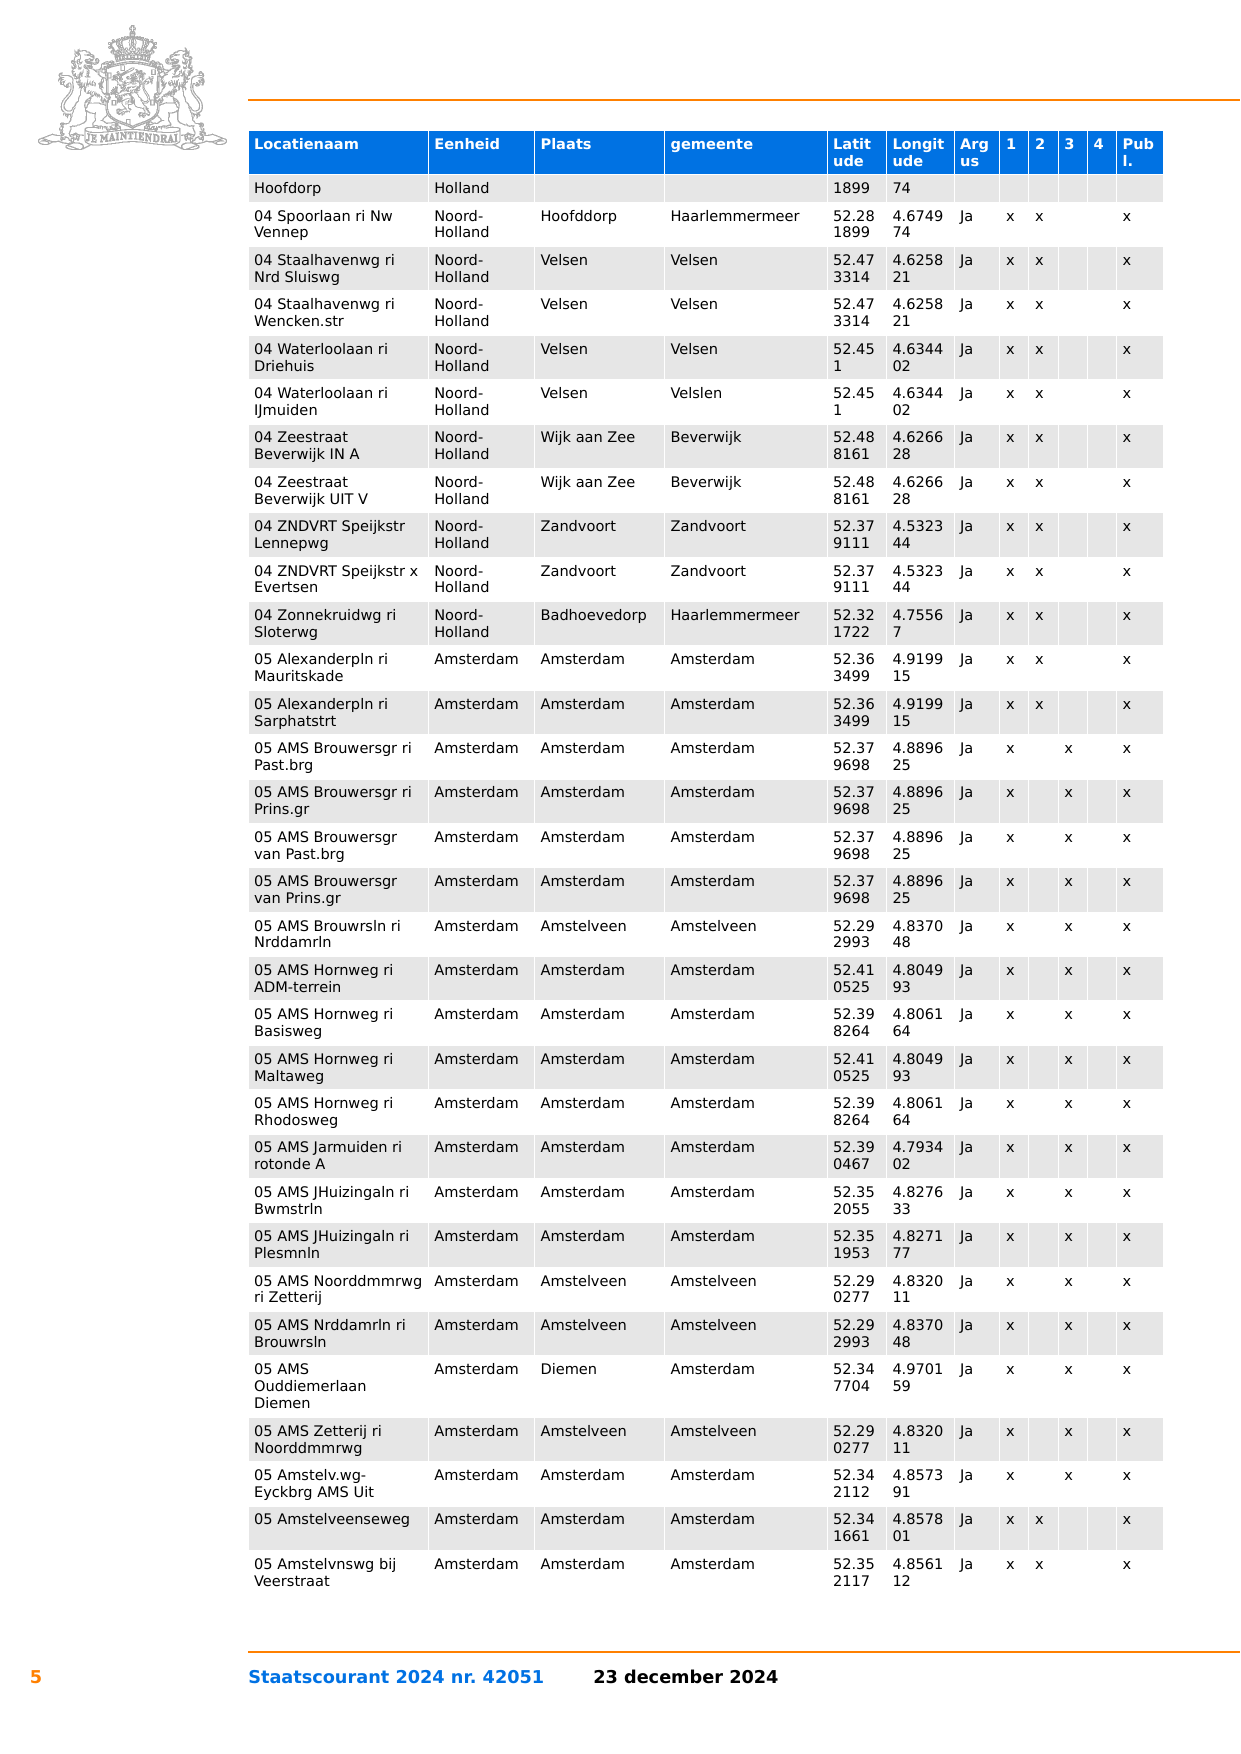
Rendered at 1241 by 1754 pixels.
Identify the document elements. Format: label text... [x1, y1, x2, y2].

table_cell Ja [955, 1046, 999, 1089]
table_cell x [1000, 425, 1028, 468]
table_cell Amsterdam [665, 735, 827, 778]
table_cell [1029, 1312, 1058, 1355]
table_cell Amsterdam [665, 1356, 827, 1417]
table_cell [1088, 1507, 1116, 1550]
table_cell x [1029, 513, 1058, 557]
table_cell [1029, 1418, 1058, 1461]
table_cell x [1029, 602, 1058, 645]
table_header Eenheid [429, 131, 534, 174]
table_cell Wijk aan Zee [535, 469, 664, 512]
table_cell [1088, 1223, 1116, 1267]
table_cell x [1117, 735, 1163, 778]
table_cell 4.793402 [887, 1135, 954, 1178]
table_cell Amsterdam [665, 780, 827, 823]
table_cell [1059, 380, 1087, 423]
table_cell [1088, 1356, 1116, 1417]
table_cell Amstelveen [535, 1268, 664, 1311]
table_cell Noord-Holland [429, 203, 534, 246]
table_cell Amsterdam [535, 1046, 664, 1089]
table_cell [1088, 913, 1116, 956]
table_cell 05 AMS Hornweg ri Rhodosweg [249, 1090, 428, 1133]
table_cell [1059, 336, 1087, 379]
table_cell x [1000, 646, 1028, 690]
table_cell [1088, 1312, 1116, 1355]
table_cell [1059, 646, 1087, 690]
table_cell x [1117, 425, 1163, 468]
table_cell [1088, 336, 1116, 379]
table_cell 52.488161 [828, 425, 886, 468]
table_cell 04 Staalhavenwg ri Wencken.str [249, 291, 428, 335]
table_cell x [1117, 1090, 1163, 1133]
table_cell x [1000, 513, 1028, 557]
table_cell 52.379698 [828, 780, 886, 823]
table_cell 4.919915 [887, 646, 954, 690]
table_cell 4.75567 [887, 602, 954, 645]
table_cell Ja [955, 425, 999, 468]
table_cell Noord-Holland [429, 513, 534, 557]
table_cell 4.634402 [887, 380, 954, 423]
table_cell 4.806164 [887, 1001, 954, 1045]
table_cell 05 AMS Ouddiemerlaan Diemen [249, 1356, 428, 1417]
table_cell Amsterdam [535, 780, 664, 823]
table_cell 05 AMS Brouwersgr van Past.brg [249, 824, 428, 867]
table_cell x [1029, 291, 1058, 335]
table_cell x [1059, 1179, 1087, 1222]
table_cell Amsterdam [429, 1418, 534, 1461]
table_cell x [1117, 1312, 1163, 1355]
table_cell Ja [955, 1223, 999, 1267]
table_cell Amsterdam [665, 957, 827, 1000]
table_cell Amsterdam [429, 824, 534, 867]
table_cell Amsterdam [665, 1551, 827, 1594]
table_cell x [1029, 425, 1058, 468]
table_cell 52.379698 [828, 868, 886, 912]
table_cell [1088, 247, 1116, 290]
table_header Publ. [1117, 131, 1163, 174]
table_cell x [1059, 913, 1087, 956]
table_cell Zandvoort [535, 513, 664, 557]
table_cell [1088, 1090, 1116, 1133]
table_cell Ja [955, 780, 999, 823]
table_cell x [1059, 1312, 1087, 1355]
table_cell Amsterdam [535, 1551, 664, 1594]
table_cell 52.363499 [828, 691, 886, 734]
table_cell x [1059, 1268, 1087, 1311]
table_cell [1088, 824, 1116, 867]
table_cell Ja [955, 1356, 999, 1417]
table_cell Ja [955, 469, 999, 512]
table_cell Hoofddorp [535, 203, 664, 246]
table_cell [1059, 513, 1087, 557]
table_cell 05 AMS Brouwrsln ri Nrddamrln [249, 913, 428, 956]
table_cell Amsterdam [429, 1356, 534, 1417]
table_cell 52.473314 [828, 247, 886, 290]
table_cell 05 Alexanderpln ri Mauritskade [249, 646, 428, 690]
table_cell [1088, 691, 1116, 734]
table_cell x [1117, 1135, 1163, 1178]
table_header 1 [1000, 131, 1028, 174]
table_cell x [1117, 1001, 1163, 1045]
table_cell Amsterdam [429, 1223, 534, 1267]
table_cell Velslen [665, 380, 827, 423]
table_cell Velsen [665, 291, 827, 335]
table_cell x [1117, 691, 1163, 734]
table_cell Ja [955, 558, 999, 601]
table_cell Ja [955, 1135, 999, 1178]
table_cell x [1000, 824, 1028, 867]
table_cell Ja [955, 913, 999, 956]
table_cell Amsterdam [429, 691, 534, 734]
table_cell 1899 [828, 175, 886, 202]
table_cell 4.857391 [887, 1462, 954, 1506]
table_cell Badhoevedorp [535, 602, 664, 645]
table_cell Amsterdam [429, 1551, 534, 1594]
table_cell [1029, 175, 1058, 202]
table_cell 52.379111 [828, 558, 886, 601]
table_cell Amstelveen [535, 913, 664, 956]
table_cell Noord-Holland [429, 558, 534, 601]
table_cell 4.827633 [887, 1179, 954, 1222]
table_cell Noord-Holland [429, 469, 534, 512]
table_cell x [1000, 558, 1028, 601]
table_cell 05 AMS Hornweg ri ADM-terrein [249, 957, 428, 1000]
table_cell [1029, 1268, 1058, 1311]
table_cell Amsterdam [665, 1179, 827, 1222]
table_cell Amsterdam [535, 1223, 664, 1267]
table_cell 05 Amstelv.wg-Eyckbrg AMS Uit [249, 1462, 428, 1506]
table_header 3 [1059, 131, 1087, 174]
table_cell [1029, 1135, 1058, 1178]
table_cell [1088, 602, 1116, 645]
table_cell [1029, 1223, 1058, 1267]
table_cell 74 [887, 175, 954, 202]
table_cell x [1059, 1090, 1087, 1133]
table_cell x [1029, 469, 1058, 512]
table_header Latitude [828, 131, 886, 174]
table_cell 04 ZNDVRT Speijkstr Lennepwg [249, 513, 428, 557]
table_cell 52.352117 [828, 1551, 886, 1594]
table_cell 4.804993 [887, 1046, 954, 1089]
table_cell x [1059, 824, 1087, 867]
table_cell [1059, 1551, 1087, 1594]
table_cell x [1000, 336, 1028, 379]
table_cell Haarlemmermeer [665, 203, 827, 246]
table_cell [1088, 957, 1116, 1000]
table_cell x [1117, 380, 1163, 423]
table_cell Amsterdam [665, 1462, 827, 1506]
table_cell [1088, 1001, 1116, 1045]
table_cell x [1117, 1223, 1163, 1267]
table_cell x [1000, 1046, 1028, 1089]
table_cell [1088, 469, 1116, 512]
table_cell Beverwijk [665, 425, 827, 468]
table_cell 4.837048 [887, 913, 954, 956]
table_cell x [1117, 602, 1163, 645]
table_cell 05 AMS JHuizingaln ri Plesmnln [249, 1223, 428, 1267]
table_cell 05 AMS JHuizingaln ri Bwmstrln [249, 1179, 428, 1222]
table_cell 4.827177 [887, 1223, 954, 1267]
table_cell Amsterdam [429, 1312, 534, 1355]
table_cell Amsterdam [535, 1462, 664, 1506]
table_cell [1029, 1090, 1058, 1133]
table_cell Amsterdam [665, 1507, 827, 1550]
table_cell Noord-Holland [429, 380, 534, 423]
table_cell Noord-Holland [429, 602, 534, 645]
table_cell [1088, 735, 1116, 778]
table_cell Amsterdam [429, 1001, 534, 1045]
table_cell x [1000, 957, 1028, 1000]
table_cell 52.292993 [828, 913, 886, 956]
table_cell x [1000, 913, 1028, 956]
table_cell Ja [955, 1507, 999, 1550]
table_cell 05 AMS Hornweg ri Maltaweg [249, 1046, 428, 1089]
table_cell x [1029, 247, 1058, 290]
table_cell Ja [955, 380, 999, 423]
table_cell x [1000, 1551, 1028, 1594]
table_cell Amstelveen [665, 913, 827, 956]
table_cell x [1117, 868, 1163, 912]
table_cell x [1117, 247, 1163, 290]
table_cell Amsterdam [429, 646, 534, 690]
table_cell 4.804993 [887, 957, 954, 1000]
table_cell [1117, 175, 1163, 202]
table_cell [1029, 868, 1058, 912]
table_cell 4.832011 [887, 1268, 954, 1311]
table_cell 05 AMS Brouwersgr van Prins.gr [249, 868, 428, 912]
table_cell 04 Staalhavenwg ri Nrd Sluiswg [249, 247, 428, 290]
table_cell [1029, 1356, 1058, 1417]
table_cell Ja [955, 1090, 999, 1133]
table_cell x [1029, 558, 1058, 601]
table_cell [1029, 735, 1058, 778]
table_cell Diemen [535, 1356, 664, 1417]
table_cell 05 AMS Jarmuiden ri rotonde A [249, 1135, 428, 1178]
table_cell Amsterdam [665, 1223, 827, 1267]
table_cell [1088, 175, 1116, 202]
table_cell 4.889625 [887, 780, 954, 823]
table_cell 4.674974 [887, 203, 954, 246]
table_cell 4.806164 [887, 1090, 954, 1133]
table_cell Amsterdam [429, 1462, 534, 1506]
table_cell x [1000, 469, 1028, 512]
table_cell x [1117, 957, 1163, 1000]
table_cell Zandvoort [535, 558, 664, 601]
table_cell 4.532344 [887, 558, 954, 601]
table_cell [665, 175, 827, 202]
table_cell x [1059, 1356, 1087, 1417]
table_cell x [1059, 957, 1087, 1000]
table_cell x [1117, 469, 1163, 512]
table_cell Hoofdorp [249, 175, 428, 202]
table_cell Amstelveen [535, 1312, 664, 1355]
table_cell 52.352055 [828, 1179, 886, 1222]
table_cell Amsterdam [429, 780, 534, 823]
table_cell Amsterdam [535, 1090, 664, 1133]
table_cell 52.321722 [828, 602, 886, 645]
table_cell [1059, 247, 1087, 290]
table_cell 4.889625 [887, 735, 954, 778]
table_cell 52.290277 [828, 1418, 886, 1461]
picture [38, 25, 227, 150]
table_cell Ja [955, 1001, 999, 1045]
table_cell Noord-Holland [429, 291, 534, 335]
table_cell Ja [955, 203, 999, 246]
table_cell Amstelveen [665, 1268, 827, 1311]
table_cell 52.473314 [828, 291, 886, 335]
table_cell Amsterdam [429, 957, 534, 1000]
table_cell [1088, 203, 1116, 246]
table_cell 52.290277 [828, 1268, 886, 1311]
table_cell x [1117, 336, 1163, 379]
table_cell x [1059, 1001, 1087, 1045]
table_cell x [1059, 1462, 1087, 1506]
table_cell x [1059, 780, 1087, 823]
table_cell [1059, 203, 1087, 246]
table_cell 4.857801 [887, 1507, 954, 1550]
table_cell x [1117, 203, 1163, 246]
table_cell Velsen [535, 291, 664, 335]
table_cell Amsterdam [429, 1179, 534, 1222]
table_cell Ja [955, 1312, 999, 1355]
table_cell 4.532344 [887, 513, 954, 557]
table_cell x [1000, 868, 1028, 912]
table_cell Amsterdam [665, 1135, 827, 1178]
table_cell Wijk aan Zee [535, 425, 664, 468]
table_cell x [1117, 1462, 1163, 1506]
table_cell x [1117, 1046, 1163, 1089]
table_cell 04 Waterloolaan ri IJmuiden [249, 380, 428, 423]
table_cell Amsterdam [429, 1135, 534, 1178]
table_cell Velsen [535, 336, 664, 379]
table_cell Ja [955, 336, 999, 379]
table_cell 52.379698 [828, 735, 886, 778]
table_cell 52.451 [828, 336, 886, 379]
table_cell [1088, 646, 1116, 690]
table_cell x [1029, 336, 1058, 379]
table_cell Amsterdam [535, 824, 664, 867]
table_cell Ja [955, 513, 999, 557]
table_cell 52.379698 [828, 824, 886, 867]
table_cell 4.625821 [887, 247, 954, 290]
table_cell Ja [955, 1551, 999, 1594]
table_cell 4.634402 [887, 336, 954, 379]
table_cell Ja [955, 957, 999, 1000]
table_cell [1088, 1268, 1116, 1311]
table_cell 52.347704 [828, 1356, 886, 1417]
table_cell 04 ZNDVRT Speijkstr x Evertsen [249, 558, 428, 601]
table_cell Amsterdam [429, 735, 534, 778]
table_cell 52.488161 [828, 469, 886, 512]
table_cell x [1029, 380, 1058, 423]
table_cell Amsterdam [665, 868, 827, 912]
table_cell x [1117, 291, 1163, 335]
table_cell [1029, 957, 1058, 1000]
table_cell x [1059, 1418, 1087, 1461]
table_cell Amsterdam [665, 1046, 827, 1089]
table_cell 4.970159 [887, 1356, 954, 1417]
table_cell 05 AMS Zetterij ri Noorddmmrwg [249, 1418, 428, 1461]
table_cell Ja [955, 691, 999, 734]
table_cell x [1000, 1312, 1028, 1355]
table_cell 52.351953 [828, 1223, 886, 1267]
table_cell x [1029, 691, 1058, 734]
table_cell x [1059, 868, 1087, 912]
table_header Locatienaam [249, 131, 428, 174]
table_cell 4.832011 [887, 1418, 954, 1461]
table_cell [1059, 558, 1087, 601]
table_cell 52.410525 [828, 957, 886, 1000]
table_cell Velsen [665, 336, 827, 379]
table_cell Ja [955, 1268, 999, 1311]
table_cell x [1059, 1046, 1087, 1089]
table_cell x [1000, 1268, 1028, 1311]
table_cell Amsterdam [429, 1090, 534, 1133]
table_cell x [1000, 1418, 1028, 1461]
table_cell Holland [429, 175, 534, 202]
table_cell Amsterdam [429, 1507, 534, 1550]
table_cell Amsterdam [535, 1179, 664, 1222]
table_cell x [1117, 558, 1163, 601]
table_cell [1029, 1046, 1058, 1089]
table_cell [1029, 1179, 1058, 1222]
table_cell [535, 175, 664, 202]
table_cell [1029, 1001, 1058, 1045]
table_cell x [1117, 913, 1163, 956]
table_cell [1059, 691, 1087, 734]
table_cell 52.363499 [828, 646, 886, 690]
table_cell [1000, 175, 1028, 202]
table_cell 4.889625 [887, 868, 954, 912]
table_cell [955, 175, 999, 202]
table_cell x [1059, 1223, 1087, 1267]
table_cell 05 AMS Brouwersgr ri Past.brg [249, 735, 428, 778]
table_cell [1088, 1418, 1116, 1461]
table_cell Zandvoort [665, 558, 827, 601]
table_cell x [1000, 380, 1028, 423]
table_cell 52.398264 [828, 1001, 886, 1045]
table_header 4 [1088, 131, 1116, 174]
table_cell 4.856112 [887, 1551, 954, 1594]
table_cell Ja [955, 291, 999, 335]
table_cell 4.625821 [887, 291, 954, 335]
table_cell 52.410525 [828, 1046, 886, 1089]
table_cell Amsterdam [429, 913, 534, 956]
table_cell [1059, 602, 1087, 645]
table_cell Haarlemmermeer [665, 602, 827, 645]
table_cell 4.626628 [887, 425, 954, 468]
table_cell Amsterdam [535, 735, 664, 778]
table_cell x [1000, 1179, 1028, 1222]
table_cell x [1117, 1179, 1163, 1222]
table_cell Amsterdam [535, 1507, 664, 1550]
table_cell 04 Zonnekruidwg ri Sloterwg [249, 602, 428, 645]
table_cell x [1000, 203, 1028, 246]
table_cell 05 Amstelvnswg bij Veerstraat [249, 1551, 428, 1594]
table_cell Amstelveen [535, 1418, 664, 1461]
table_cell [1088, 558, 1116, 601]
table_cell Beverwijk [665, 469, 827, 512]
table_cell Ja [955, 1418, 999, 1461]
table_cell Ja [955, 646, 999, 690]
table_cell [1088, 513, 1116, 557]
table_cell 52.451 [828, 380, 886, 423]
table_cell 05 AMS Noorddmmrwg ri Zetterij [249, 1268, 428, 1311]
table_cell 4.626628 [887, 469, 954, 512]
table_cell Noord-Holland [429, 425, 534, 468]
table_cell Ja [955, 735, 999, 778]
table_cell 52.281899 [828, 203, 886, 246]
table_cell x [1000, 602, 1028, 645]
table_cell Velsen [535, 380, 664, 423]
table_cell 4.919915 [887, 691, 954, 734]
table_cell Amsterdam [535, 1001, 664, 1045]
table_cell [1088, 868, 1116, 912]
table_cell x [1000, 1223, 1028, 1267]
table_cell x [1117, 1418, 1163, 1461]
table_cell Ja [955, 1462, 999, 1506]
table_cell 04 Waterloolaan ri Driehuis [249, 336, 428, 379]
table_cell 05 AMS Brouwersgr ri Prins.gr [249, 780, 428, 823]
table_cell Amstelveen [665, 1312, 827, 1355]
table_cell x [1117, 780, 1163, 823]
table_cell [1088, 291, 1116, 335]
table_cell Amsterdam [535, 868, 664, 912]
table_cell Amsterdam [429, 1268, 534, 1311]
table_cell x [1117, 1551, 1163, 1594]
table_cell [1059, 1507, 1087, 1550]
table_cell x [1117, 824, 1163, 867]
table_cell Amsterdam [429, 1046, 534, 1089]
table_cell 05 Alexanderpln ri Sarphatstrt [249, 691, 428, 734]
table_header Argus [955, 131, 999, 174]
table_header 2 [1029, 131, 1058, 174]
table_cell [1029, 780, 1058, 823]
table_cell Velsen [665, 247, 827, 290]
table_cell 52.342112 [828, 1462, 886, 1506]
table_cell Amsterdam [535, 957, 664, 1000]
table_cell x [1117, 1507, 1163, 1550]
table_header Plaats [535, 131, 664, 174]
table_cell x [1000, 1507, 1028, 1550]
table_cell x [1000, 291, 1028, 335]
table_cell x [1059, 735, 1087, 778]
table_cell x [1000, 1135, 1028, 1178]
table_cell 04 Zeestraat Beverwijk UIT V [249, 469, 428, 512]
table_cell x [1000, 1356, 1028, 1417]
table_cell Amsterdam [535, 646, 664, 690]
table_cell x [1029, 203, 1058, 246]
table_cell 52.341661 [828, 1507, 886, 1550]
table_cell x [1117, 513, 1163, 557]
table_cell Amsterdam [429, 868, 534, 912]
table_cell Amsterdam [535, 1135, 664, 1178]
table_cell 4.889625 [887, 824, 954, 867]
table_cell 52.398264 [828, 1090, 886, 1133]
table_cell 04 Zeestraat Beverwijk IN A [249, 425, 428, 468]
table_cell Ja [955, 1179, 999, 1222]
table_cell [1059, 291, 1087, 335]
table_cell 52.379111 [828, 513, 886, 557]
table_cell Noord-Holland [429, 247, 534, 290]
table_cell Zandvoort [665, 513, 827, 557]
table_cell [1059, 469, 1087, 512]
table_header Longitude [887, 131, 954, 174]
table_cell Noord-Holland [429, 336, 534, 379]
table_cell Velsen [535, 247, 664, 290]
table_cell [1088, 780, 1116, 823]
table_cell Ja [955, 868, 999, 912]
table_cell [1088, 1462, 1116, 1506]
table_cell x [1000, 735, 1028, 778]
table_cell 04 Spoorlaan ri Nw Vennep [249, 203, 428, 246]
table_cell [1059, 425, 1087, 468]
table_cell 05 AMS Hornweg ri Basisweg [249, 1001, 428, 1045]
table_cell [1029, 913, 1058, 956]
table_cell x [1029, 646, 1058, 690]
table_cell Amsterdam [665, 1001, 827, 1045]
table_cell x [1029, 1507, 1058, 1550]
table_cell Ja [955, 247, 999, 290]
table_cell x [1117, 1356, 1163, 1417]
table_cell Amsterdam [535, 691, 664, 734]
table_cell [1059, 175, 1087, 202]
table_cell [1029, 824, 1058, 867]
table_cell [1088, 380, 1116, 423]
table_header gemeente [665, 131, 827, 174]
table_cell x [1059, 1135, 1087, 1178]
table_cell x [1000, 691, 1028, 734]
table_cell x [1000, 1001, 1028, 1045]
table_cell [1029, 1462, 1058, 1506]
table_cell [1088, 425, 1116, 468]
table_cell [1088, 1551, 1116, 1594]
table_cell x [1029, 1551, 1058, 1594]
table_cell Amsterdam [665, 1090, 827, 1133]
table_cell Ja [955, 824, 999, 867]
table_cell [1088, 1046, 1116, 1089]
table_cell 52.390467 [828, 1135, 886, 1178]
table_cell x [1000, 1090, 1028, 1133]
table_cell x [1000, 780, 1028, 823]
table_cell Amstelveen [665, 1418, 827, 1461]
table_cell x [1000, 247, 1028, 290]
table_cell Amsterdam [665, 824, 827, 867]
table_cell 52.292993 [828, 1312, 886, 1355]
table_cell x [1117, 1268, 1163, 1311]
table_cell Amsterdam [665, 691, 827, 734]
table_cell [1088, 1135, 1116, 1178]
table_cell x [1117, 646, 1163, 690]
table_cell [1088, 1179, 1116, 1222]
table_cell 05 Amstelveenseweg [249, 1507, 428, 1550]
table_cell 4.837048 [887, 1312, 954, 1355]
table_cell Ja [955, 602, 999, 645]
table_cell Amsterdam [665, 646, 827, 690]
table_cell 05 AMS Nrddamrln ri Brouwrsln [249, 1312, 428, 1355]
table_cell x [1000, 1462, 1028, 1506]
